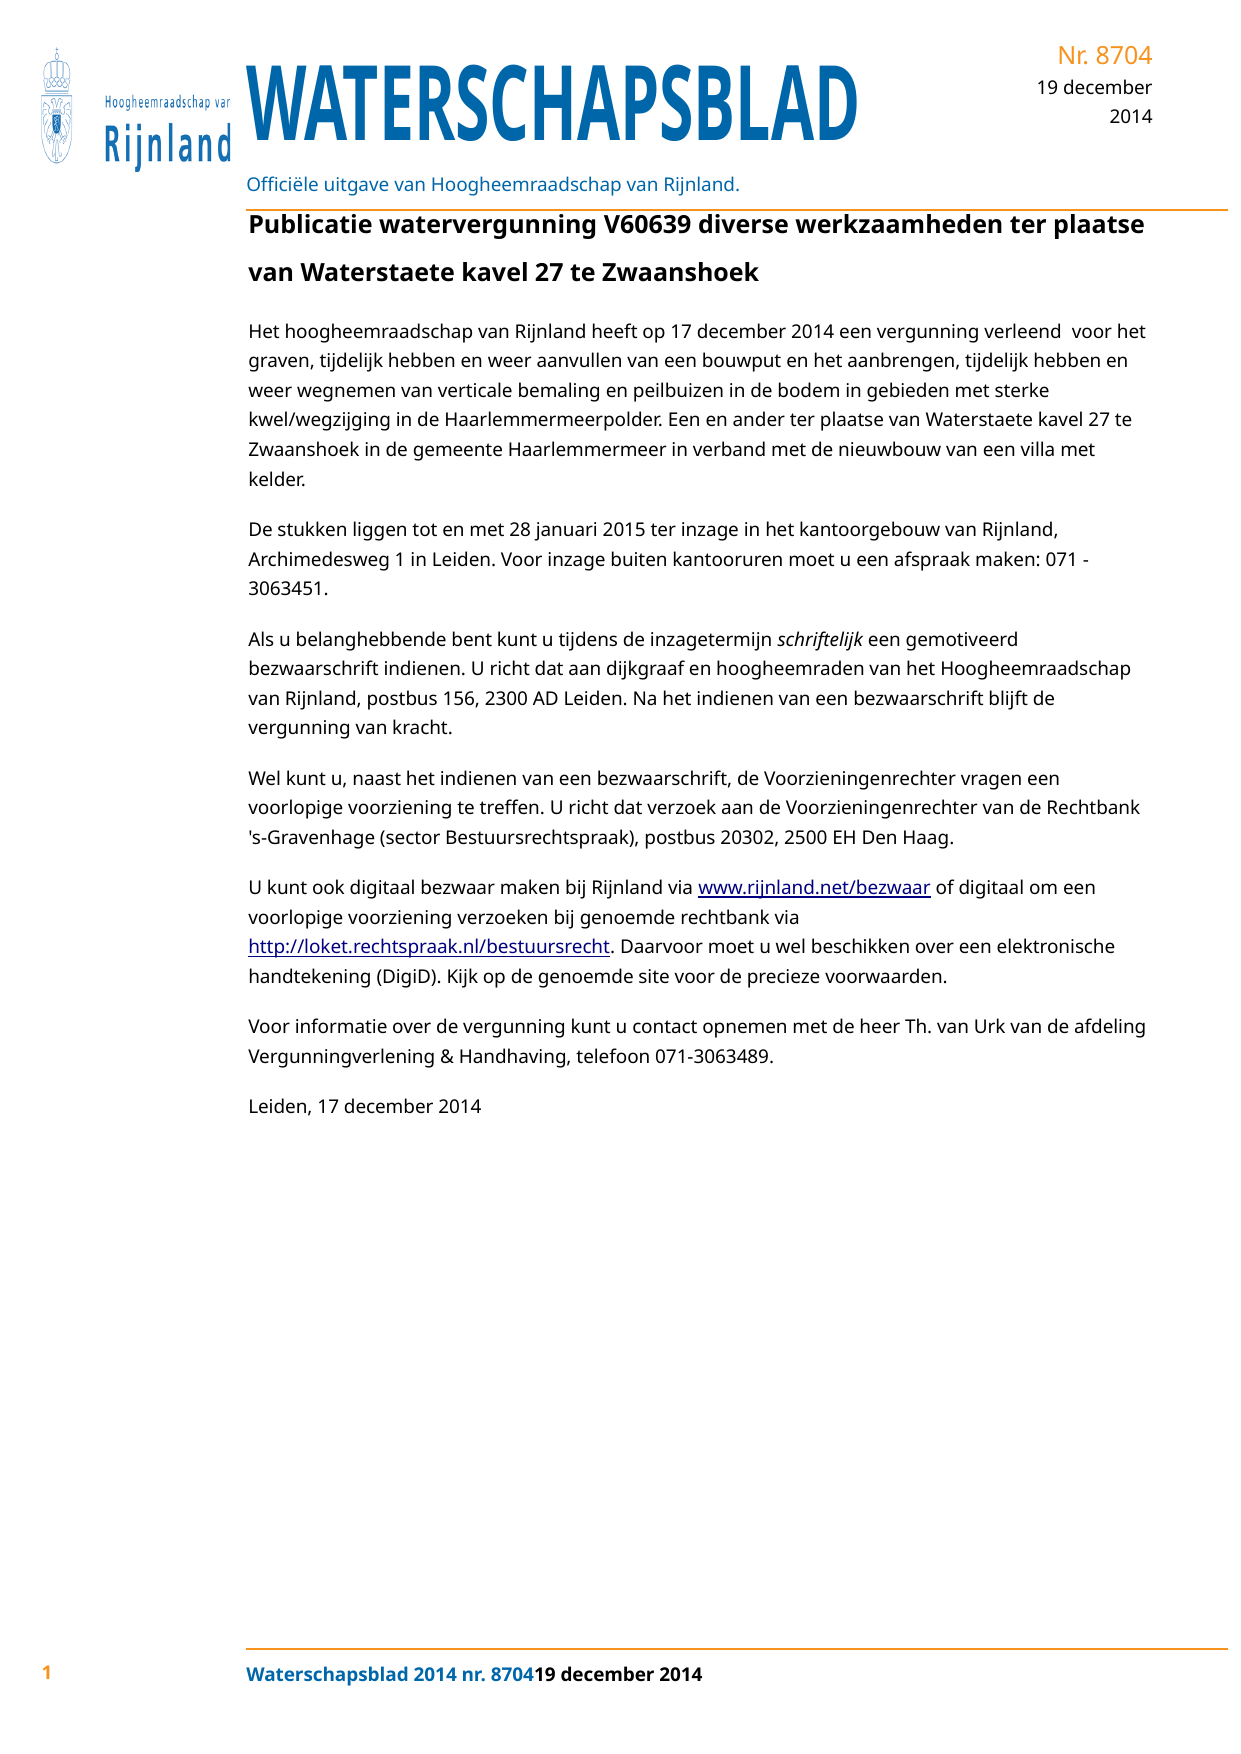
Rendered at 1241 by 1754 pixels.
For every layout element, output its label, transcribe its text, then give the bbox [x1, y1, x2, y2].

text Wel kunt u, naast het indienen van een bezwaarschrift, de Voorzieningenrechter vragen een voorlopige voorziening te treffen. U richt dat verzoek aan de Voorzieningenrechter van de Rechtbank 's-Gravenhage (sector Bestuursrechtspraak), postbus 20302, 2500 EH Den Haag. [248, 765, 1152, 850]
text De stukken liggen tot en met 28 januari 2015 ter inzage in het kantoorgebouw van Rijnland, Archimedesweg 1 in Leiden. Voor inzage buiten kantooruren moet u een afspraak maken: 071 - 3063451. [248, 516, 1152, 601]
text Leiden, 17 december 2014 [248, 1094, 1152, 1119]
text Als u belanghebbende bent kunt u tijdens de inzagetermijn schriftelijk een gemotiveerd bezwaarschrift indienen. U richt dat aan dijkgraaf en hoogheemraden van het Hoogheemraadschap van Rijnland, postbus 156, 2300 AD Leiden. Na het indienen van een bezwaarschrift blijft de vergunning van kracht. [248, 626, 1152, 740]
text Publicatie watervergunning V60639 diverse werkzaamheden ter plaatse van Waterstaete kavel 27 te Zwaanshoek [248, 211, 1152, 288]
text U kunt ook digitaal bezwaar maken bij Rijnland via www.rijnland.net/bezwaar of digitaal om een voorlopige voorziening verzoeken bij genoemde rechtbank via http://loket.rechtspraak.nl/bestuursrecht. Daarvoor moet u wel beschikken over een elektronische handtekening (DigiD). Kijk op de genoemde site voor de precieze voorwaarden. [248, 874, 1152, 989]
picture [41, 47, 231, 172]
text Voor informatie over de vergunning kunt u contact opnemen met de heer Th. van Urk van de afdeling Vergunningverlening & Handhaving, telefoon 071-3063489. [248, 1014, 1152, 1069]
text Het hoogheemraadschap van Rijnland heeft op 17 december 2014 een vergunning verleend voor het graven, tijdelijk hebben en weer aanvullen van een bouwput en het aanbrengen, tijdelijk hebben en weer wegnemen van verticale bemaling en peilbuizen in de bodem in gebieden met sterke kwel/wegzijging in de Haarlemmermeerpolder. Een en ander ter plaatse van Waterstaete kavel 27 te Zwaanshoek in de gemeente Haarlemmermeer in verband met de nieuwbouw van een villa met kelder. [248, 318, 1152, 492]
